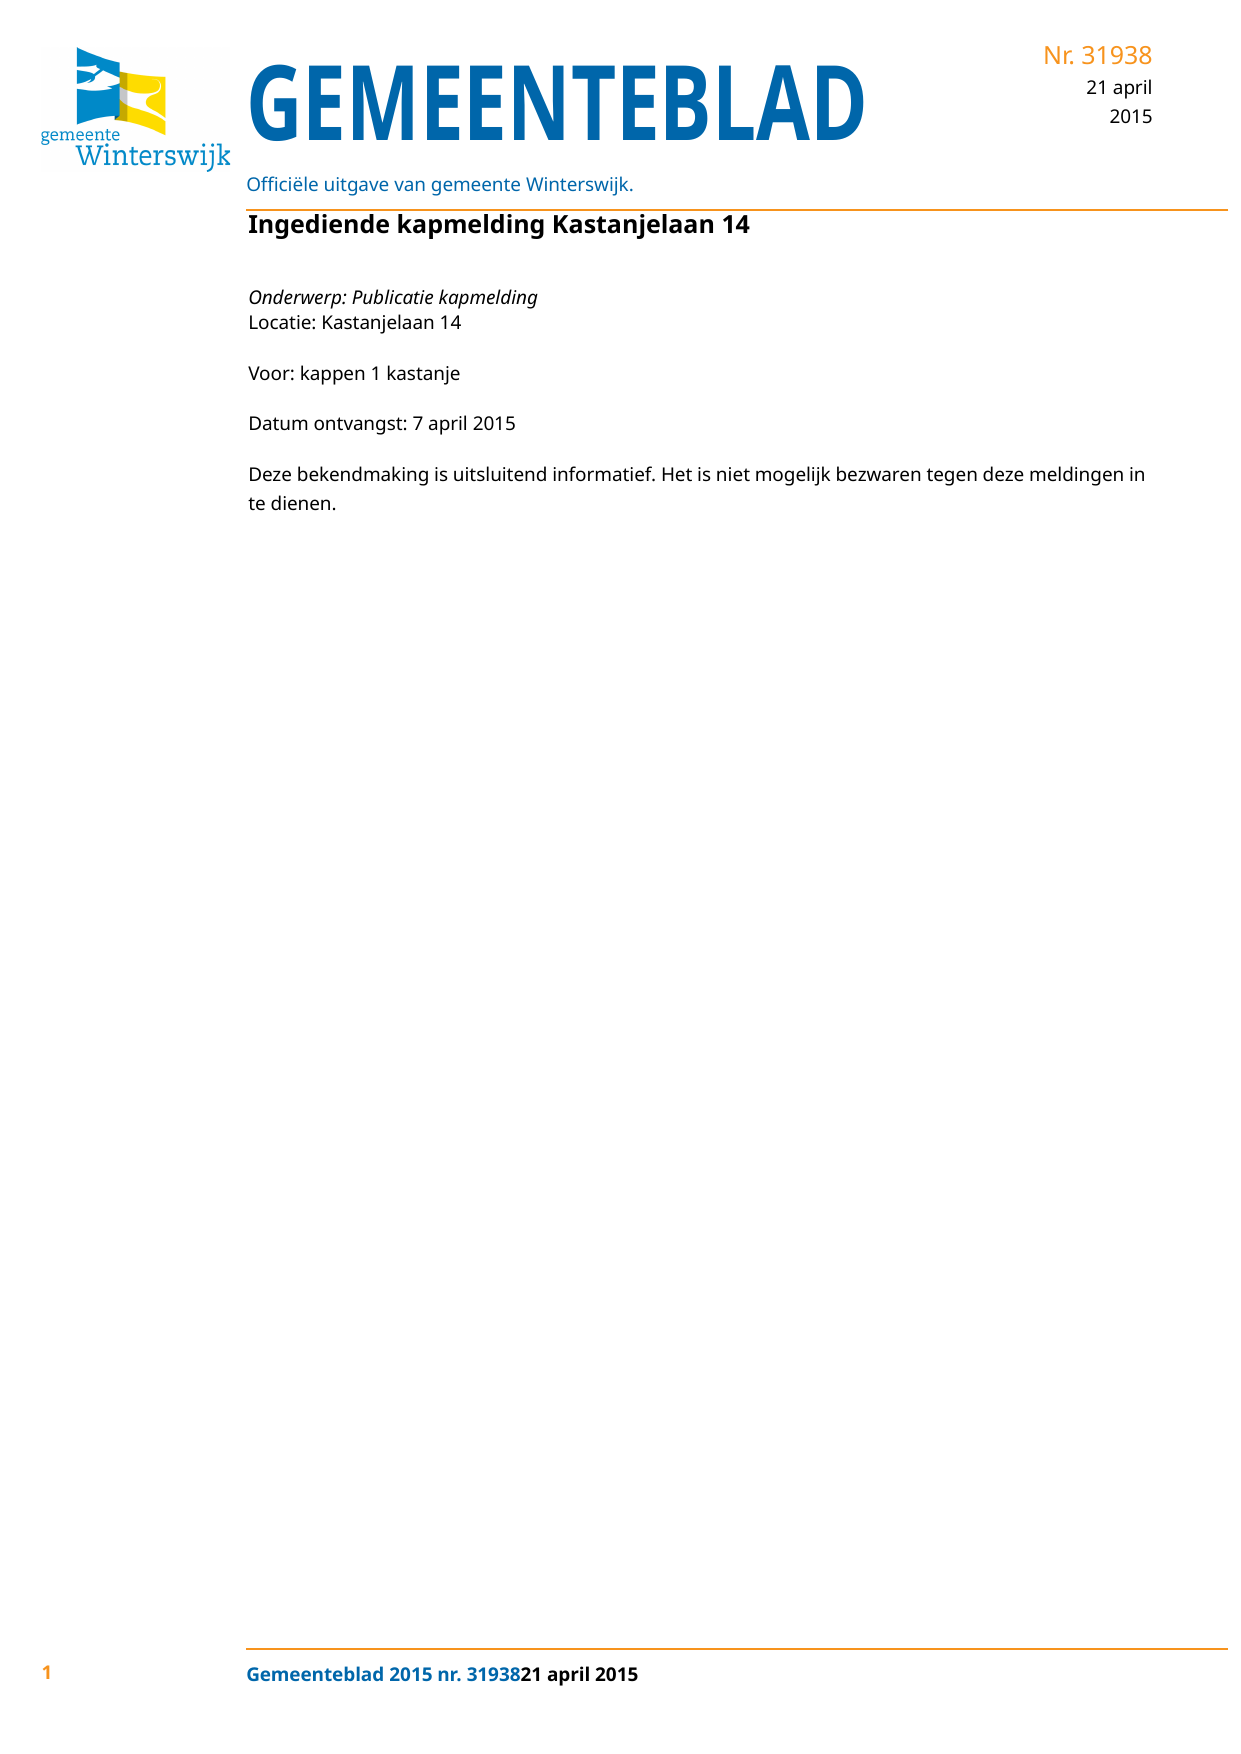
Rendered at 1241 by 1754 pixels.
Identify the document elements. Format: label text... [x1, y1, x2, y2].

text Onderwerp: Publicatie kapmelding [248, 284, 1152, 309]
text Deze bekendmaking is uitsluitend informatief. Het is niet mogelijk bezwaren tegen deze meldingen in te dienen. [248, 461, 1152, 516]
text Voor: kappen 1 kastanje [248, 360, 1152, 386]
text Ingediende kapmelding Kastanjelaan 14 [248, 211, 1152, 241]
picture [41, 47, 231, 172]
text Datum ontvangst: 7 april 2015 [248, 410, 1152, 436]
text Locatie: Kastanjelaan 14 [248, 309, 1152, 335]
picture [225, 153, 231, 162]
